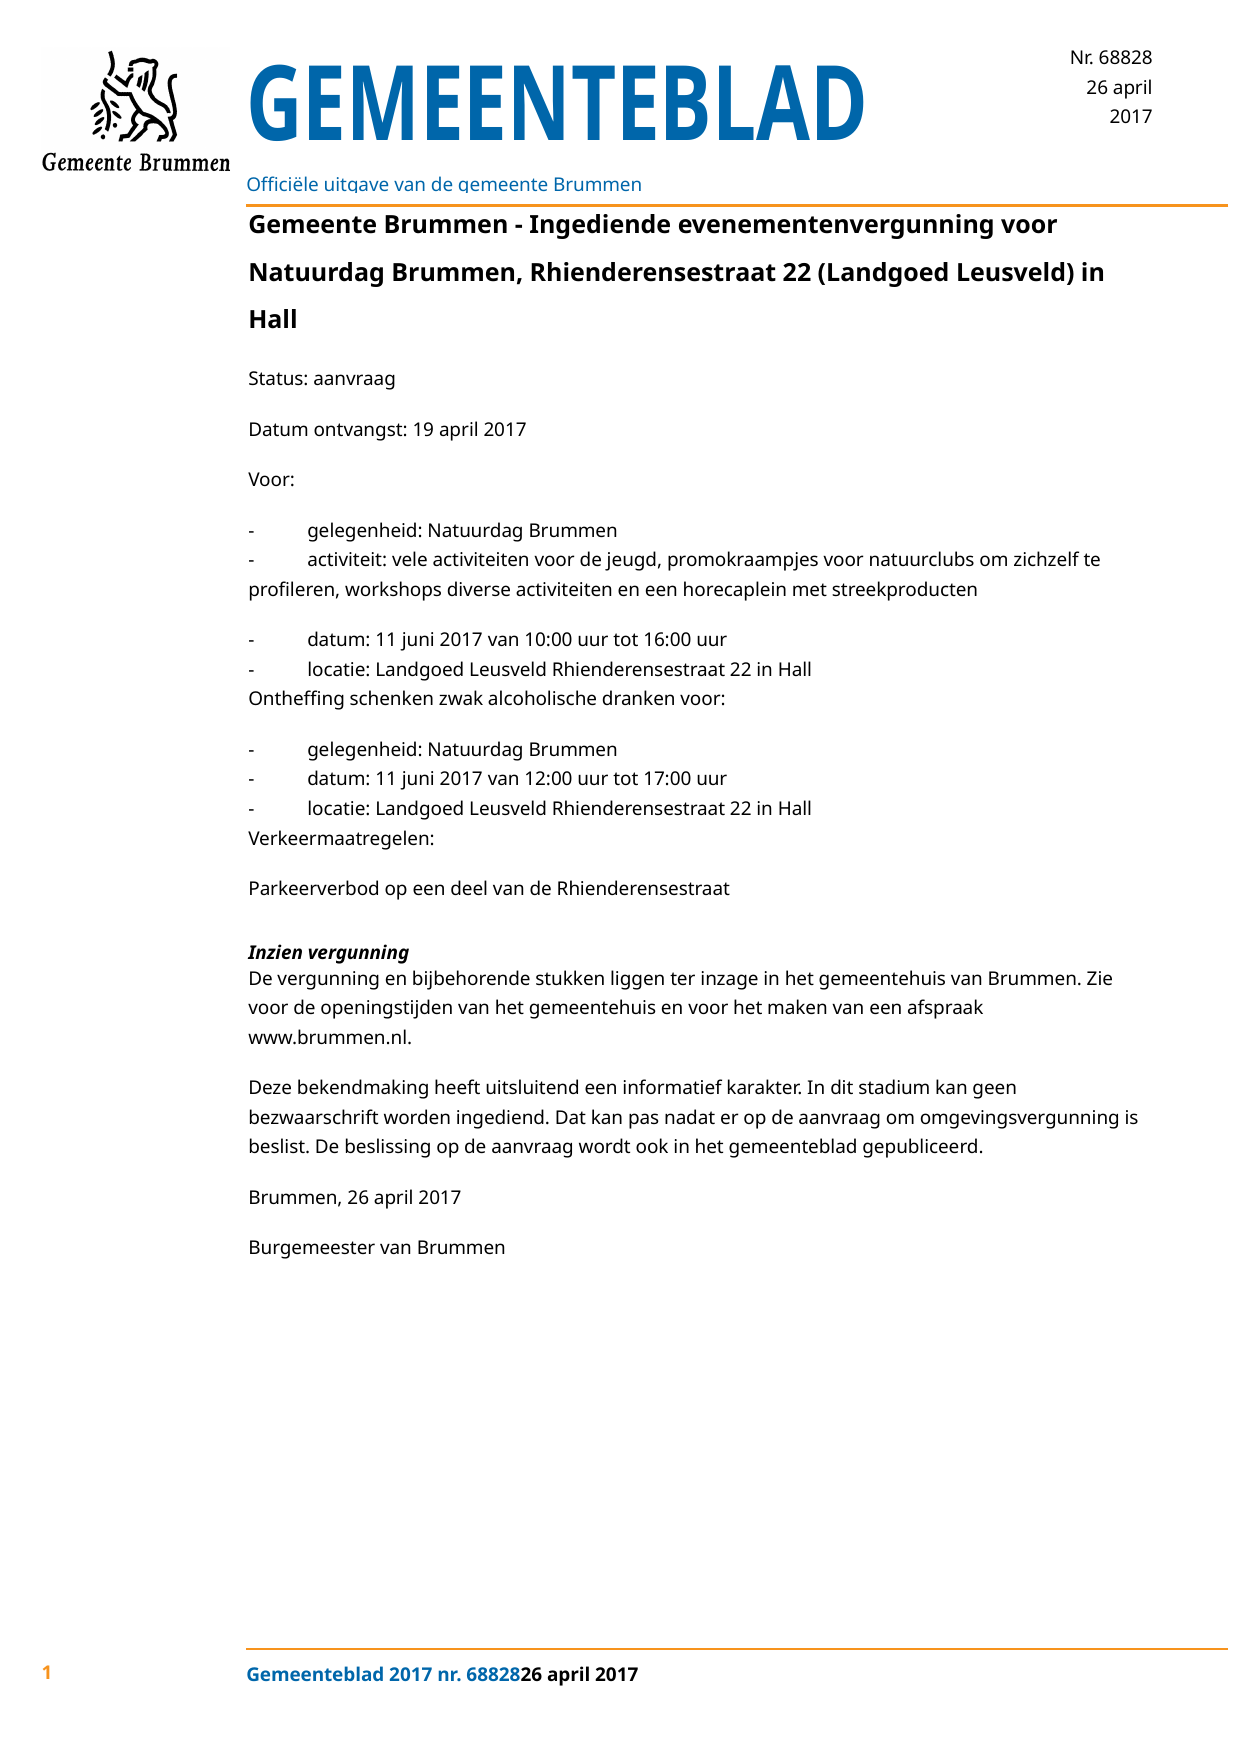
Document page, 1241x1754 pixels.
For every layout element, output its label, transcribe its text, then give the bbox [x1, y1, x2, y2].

text Burgemeester van Brummen [248, 1234, 1152, 1260]
list gelegenheid: Natuurdag Brummen [248, 517, 1152, 542]
list datum: 11 juni 2017 van 10:00 uur tot 16:00 uur [248, 626, 1152, 652]
text Ontheffing schenken zwak alcoholische dranken voor: [248, 686, 1152, 711]
text Datum ontvangst: 19 april 2017 [248, 416, 1152, 442]
list locatie: Landgoed Leusveld Rhienderensestraat 22 in Hall [248, 656, 1152, 682]
text Parkeerverbod op een deel van de Rhienderensestraat [248, 875, 1152, 901]
text Voor: [248, 466, 1152, 492]
text profileren, workshops diverse activiteiten en een horecaplein met streekproducten [248, 576, 1152, 602]
text Gemeente Brummen - Ingediende evenementenvergunning voor Natuurdag Brummen, Rhienderensestraat 22 (Landgoed Leusveld) in Hall [248, 207, 1152, 336]
picture [41, 47, 231, 172]
list gelegenheid: Natuurdag Brummen [248, 736, 1152, 762]
list locatie: Landgoed Leusveld Rhienderensestraat 22 in Hall [248, 795, 1152, 821]
text De vergunning en bijbehorende stukken liggen ter inzage in het gemeentehuis van Brummen. Zie voor de openingstijden van het gemeentehuis en voor het maken van een afspraak www.brummen.nl. [248, 965, 1152, 1050]
text Brummen, 26 april 2017 [248, 1184, 1152, 1210]
text Status: aanvraag [248, 366, 1152, 391]
text Deze bekendmaking heeft uitsluitend een informatief karakter. In dit stadium kan geen bezwaarschrift worden ingediend. Dat kan pas nadat er op de aanvraag om omgevingsvergunning is beslist. De beslissing op de aanvraag wordt ook in het gemeenteblad gepubliceerd. [248, 1074, 1152, 1159]
list activiteit: vele activiteiten voor de jeugd, promokraampjes voor natuurclubs om zichzelf te [248, 546, 1152, 572]
list datum: 11 juni 2017 van 12:00 uur tot 17:00 uur [248, 766, 1152, 791]
text Verkeermaatregelen: [248, 825, 1152, 850]
text Inzien vergunning [248, 939, 1152, 965]
